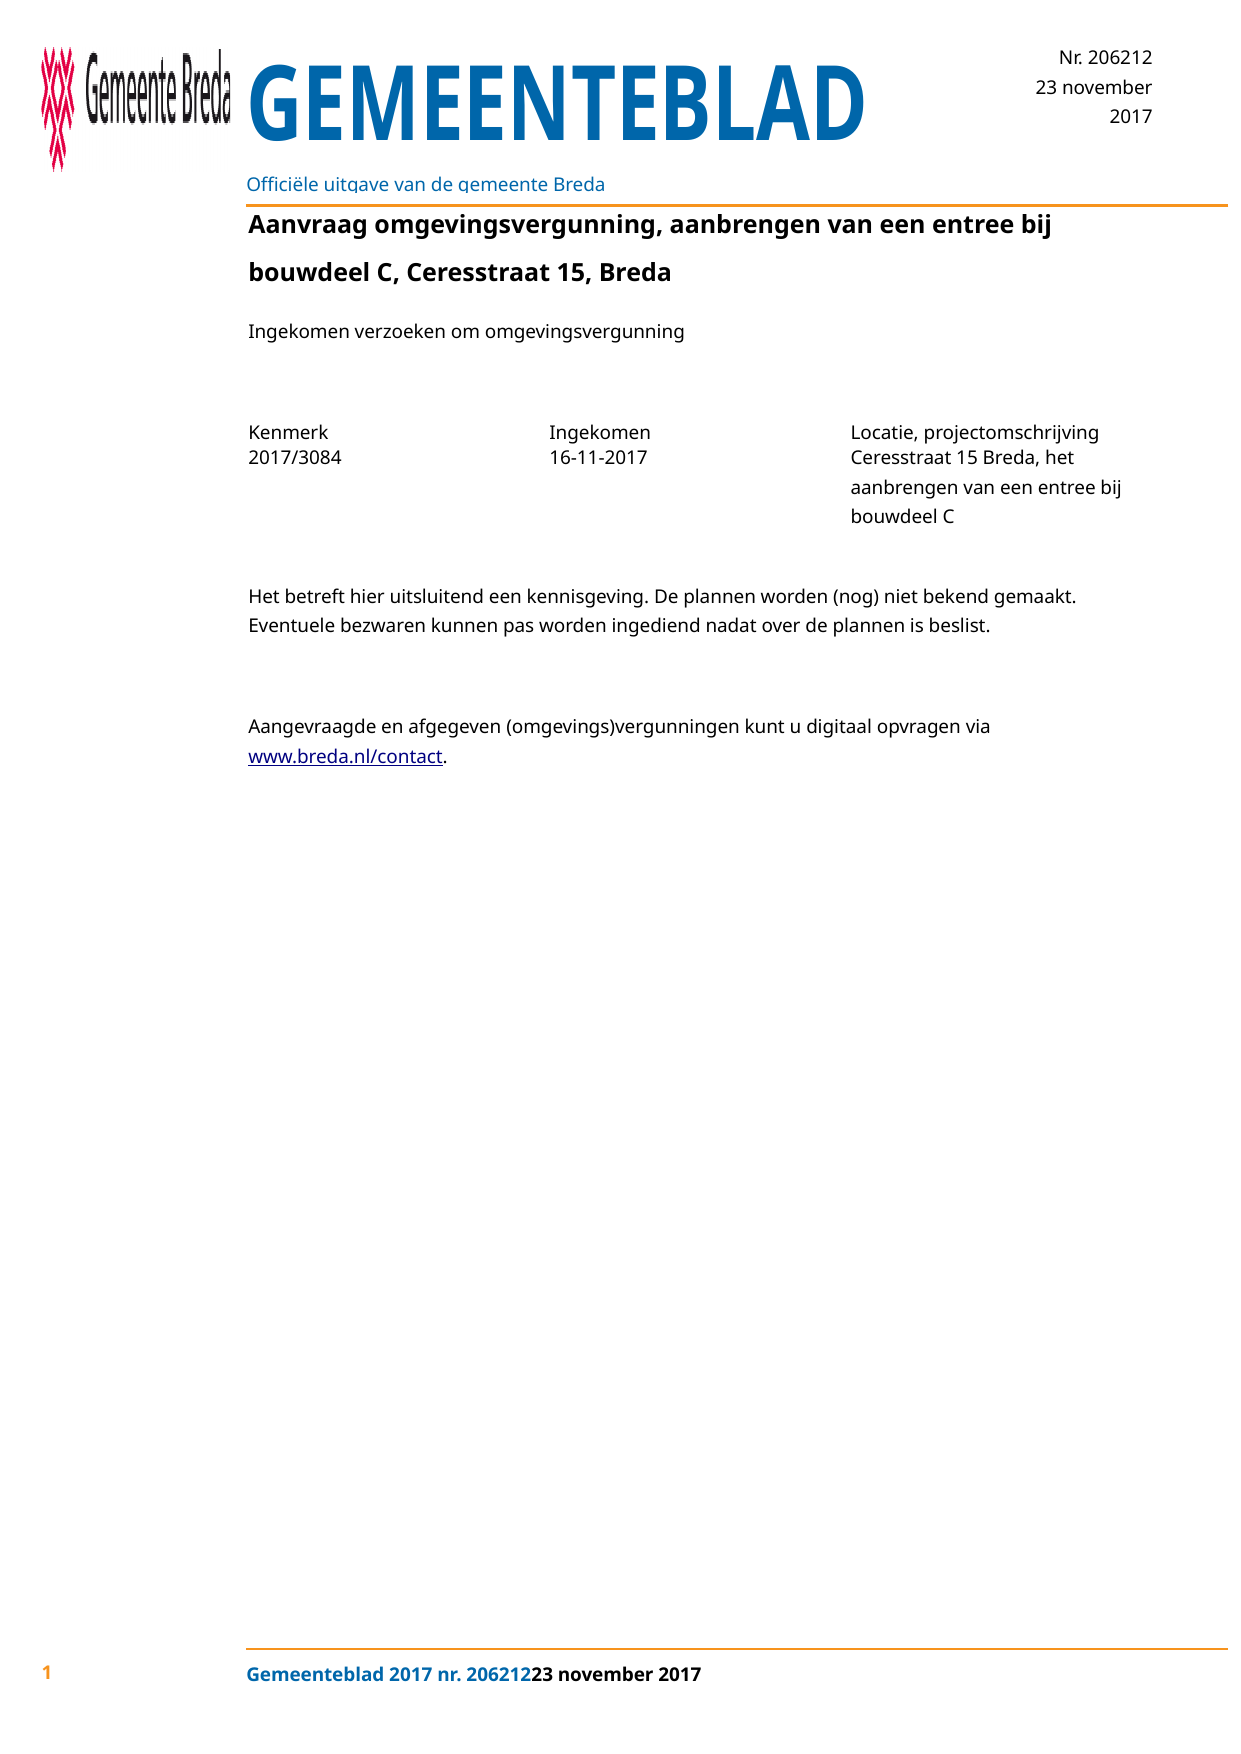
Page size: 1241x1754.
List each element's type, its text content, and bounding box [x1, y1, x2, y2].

table_header Kenmerk [248, 419, 549, 444]
table_cell Ceresstraat 15 Breda, het aanbrengen van een entree bij bouwdeel C [850, 445, 1152, 529]
table_header Locatie, projectomschrijving [850, 419, 1152, 444]
picture [41, 47, 231, 172]
text Aangevraagde en afgegeven (omgevings)vergunningen kunt u digitaal opvragen via www.breda.nl/contact. [248, 713, 1152, 769]
table_cell 2017/3084 [248, 445, 549, 529]
text Aanvraag omgevingsvergunning, aanbrengen van een entree bij bouwdeel C, Ceresstraat 15, Breda [248, 207, 1152, 288]
text Ingekomen verzoeken om omgevingsvergunning [248, 318, 1152, 344]
table_header Ingekomen [549, 419, 850, 444]
table_cell 16-11-2017 [549, 445, 850, 529]
text Het betreft hier uitsluitend een kennisgeving. De plannen worden (nog) niet bekend gemaakt. Eventuele bezwaren kunnen pas worden ingediend nadat over de plannen is beslist. [248, 583, 1152, 638]
